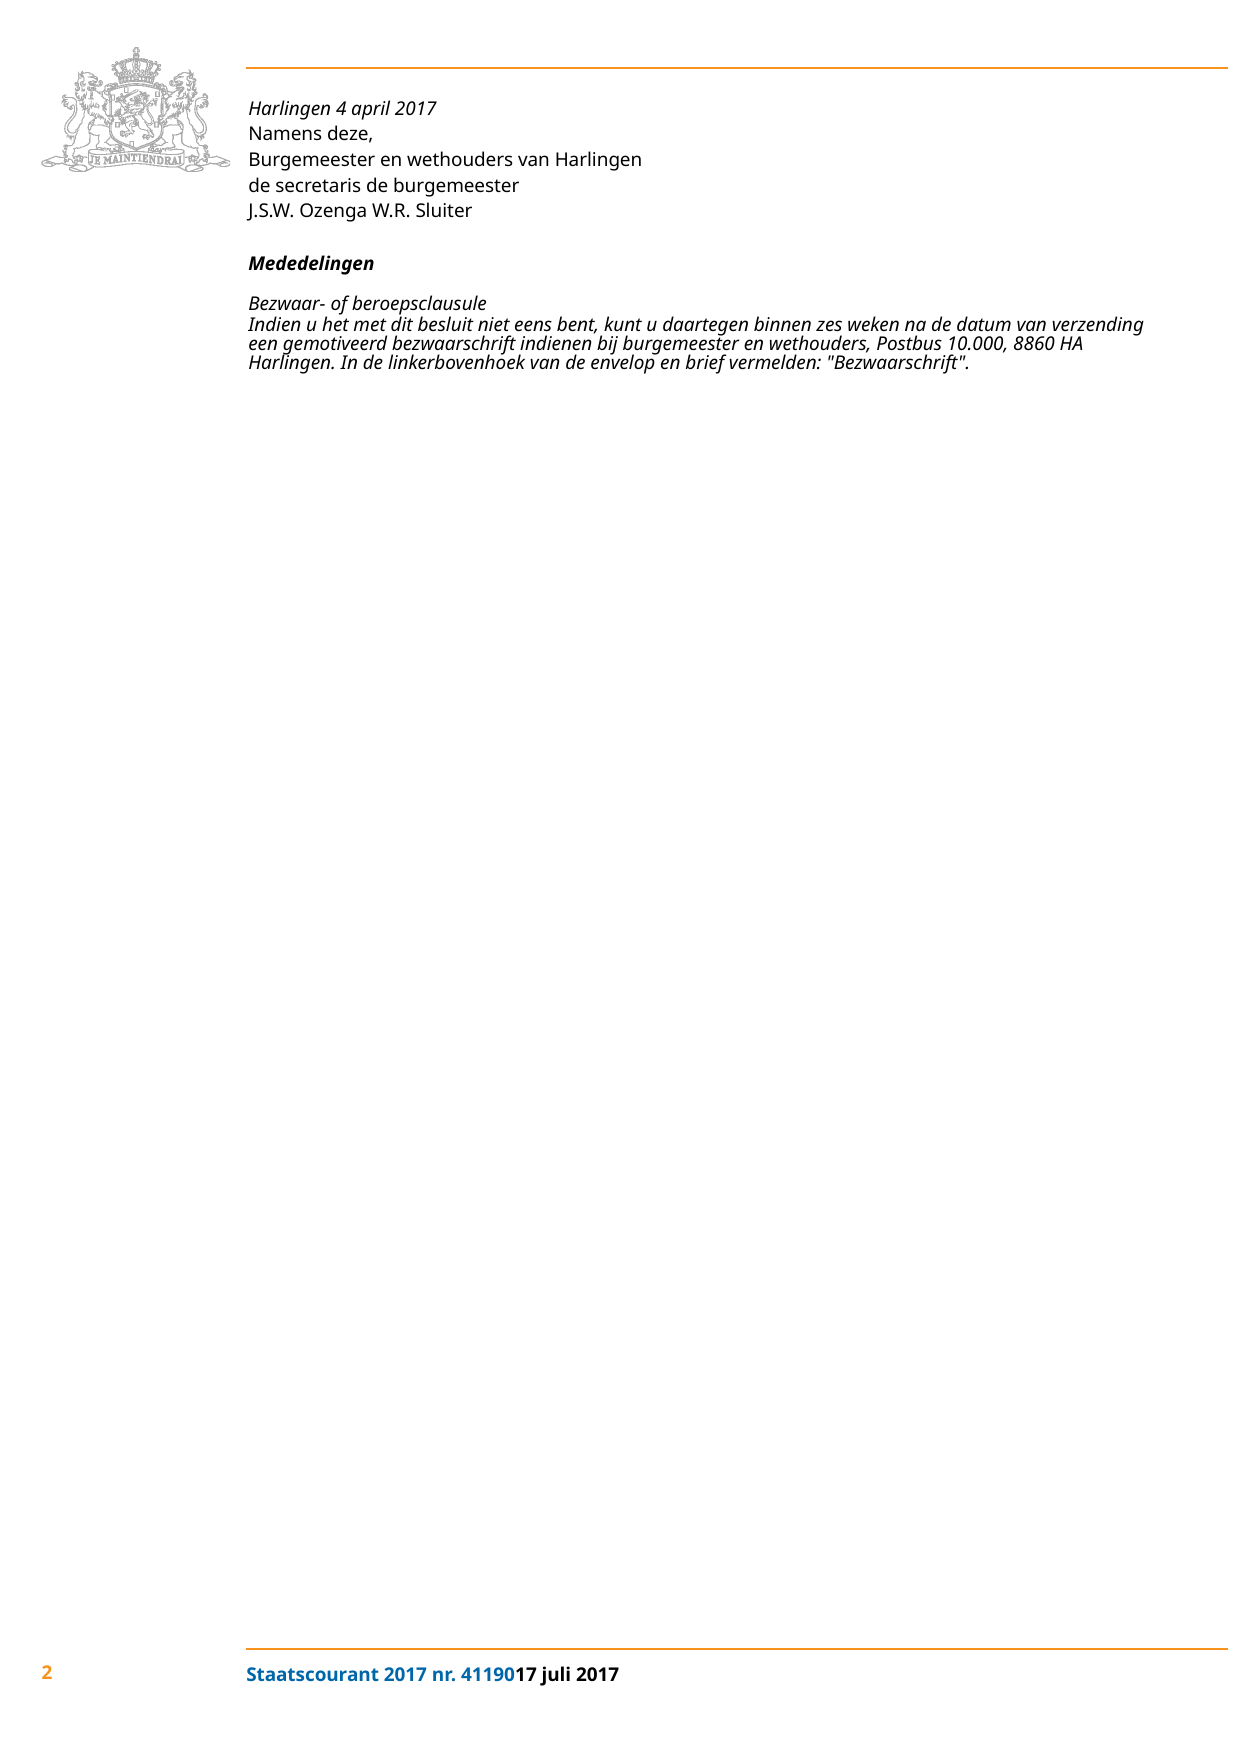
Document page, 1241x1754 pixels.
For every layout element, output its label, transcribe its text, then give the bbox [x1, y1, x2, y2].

text Bezwaar- of beroepsclausule [248, 290, 1152, 316]
text Mededelingen [248, 251, 1152, 276]
text Burgemeester en wethouders van Harlingen [248, 146, 1152, 172]
picture [41, 47, 231, 172]
text J.S.W. Ozenga W.R. Sluiter [248, 198, 1152, 223]
text Harlingen 4 april 2017 [248, 95, 1152, 121]
text Namens deze, [248, 121, 1152, 146]
text de secretaris de burgemeester [248, 172, 1152, 198]
text Indien u het met dit besluit niet eens bent, kunt u daartegen binnen zes weken na de datum van verzending een gemotiveerd bezwaarschrift indienen bij burgemeester en wethouders, Postbus 10.000, 8860 HA Harlingen. In de linkerbovenhoek van de envelop en brief vermelden: "Bezwaarschrift". [248, 316, 1152, 373]
